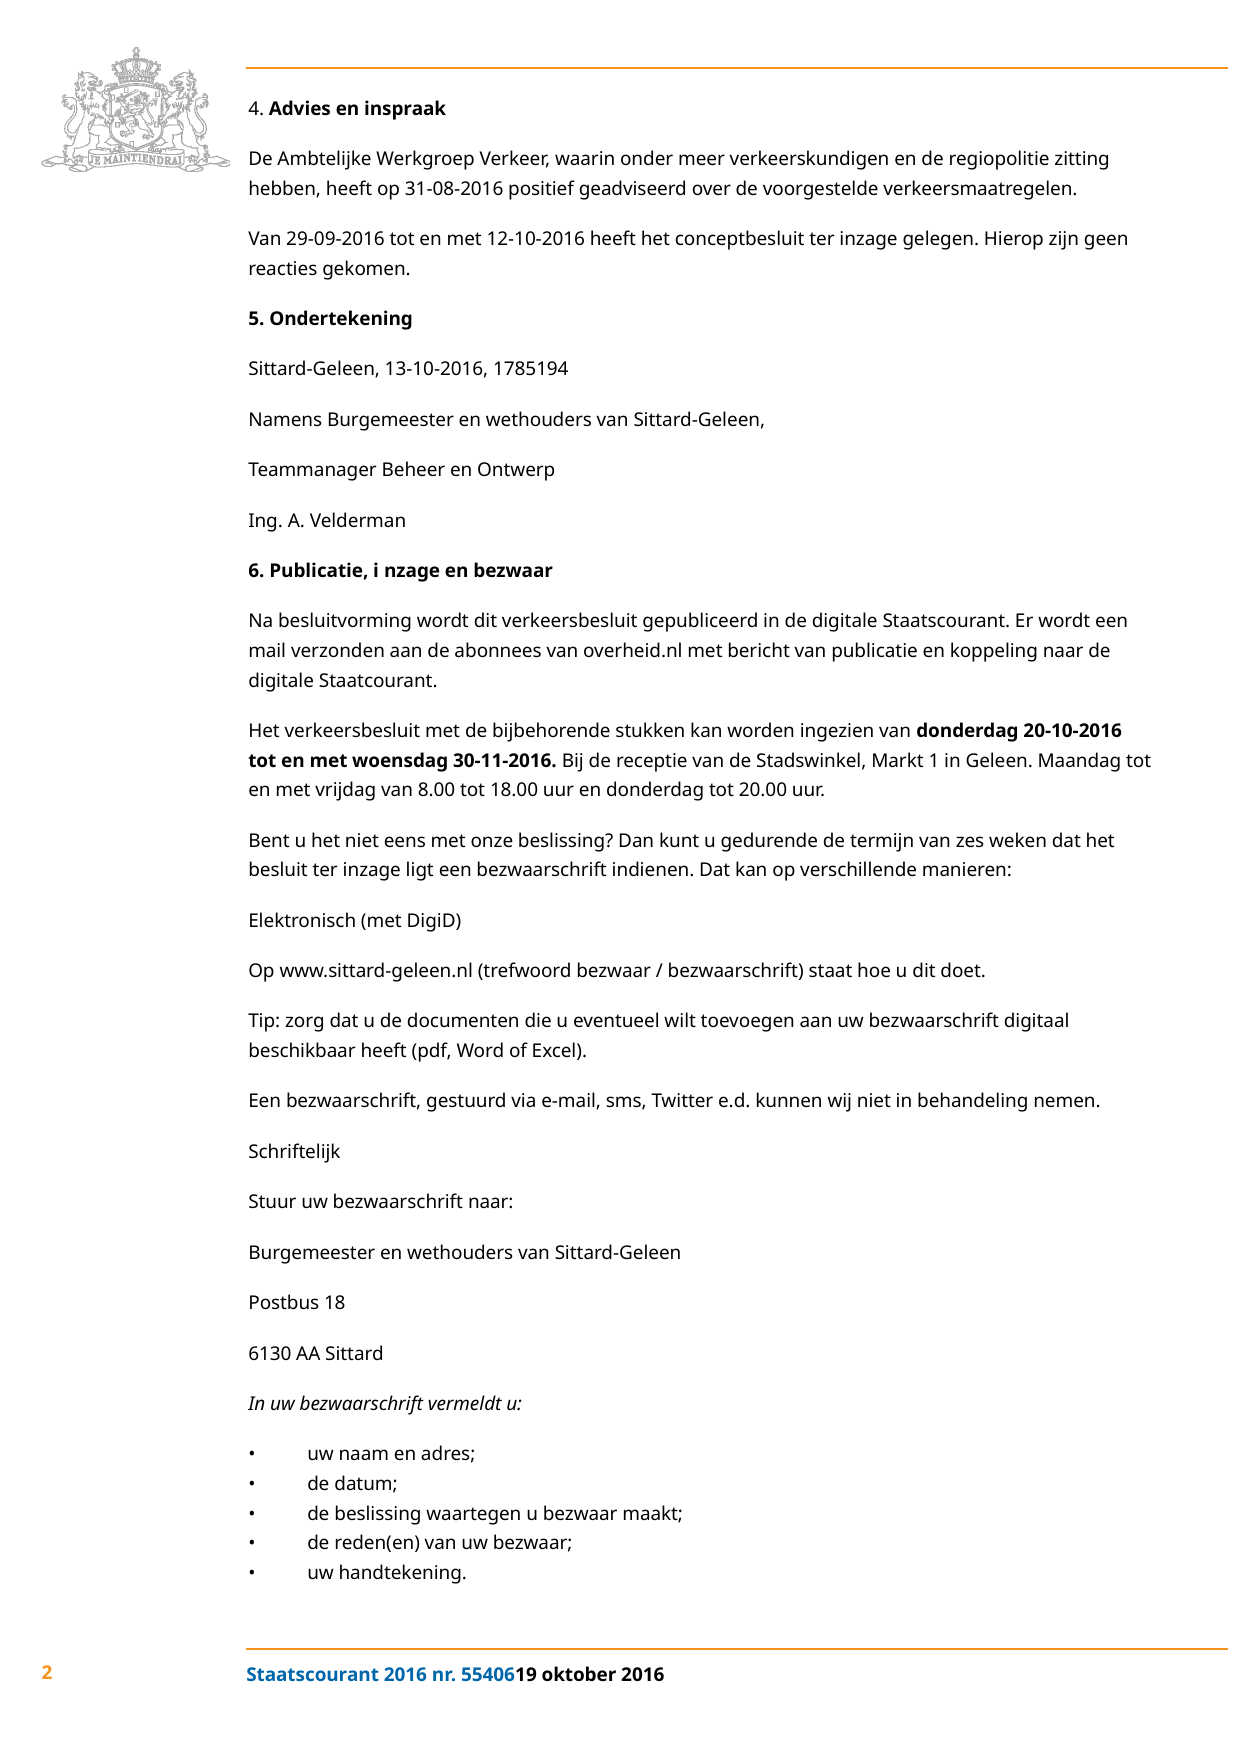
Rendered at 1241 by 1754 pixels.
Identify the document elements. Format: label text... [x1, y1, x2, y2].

text In uw bezwaarschrift vermeldt u: [248, 1390, 1152, 1416]
text 4. Advies en inspraak [248, 95, 1152, 121]
text Namens Burgemeester en wethouders van Sittard-Geleen, [248, 406, 1152, 432]
text Op www.sittard-geleen.nl (trefwoord bezwaar / bezwaarschrift) staat hoe u dit doet. [248, 957, 1152, 983]
text Teammanager Beheer en Ontwerp [248, 456, 1152, 482]
text Schriftelijk [248, 1138, 1152, 1164]
list de reden(en) van uw bezwaar; [248, 1529, 1152, 1555]
text Elektronisch (met DigiD) [248, 907, 1152, 933]
text Ing. A. Velderman [248, 507, 1152, 533]
text Een bezwaarschrift, gestuurd via e-mail, sms, Twitter e.d. kunnen wij niet in behandeling nemen. [248, 1088, 1152, 1113]
text Van 29-09-2016 tot en met 12-10-2016 heeft het conceptbesluit ter inzage gelegen. Hierop zijn geen reacties gekomen. [248, 225, 1152, 281]
text Sittard-Geleen, 13-10-2016, 1785194 [248, 356, 1152, 381]
text Tip: zorg dat u de documenten die u eventueel wilt toevoegen aan uw bezwaarschrift digitaal beschikbaar heeft (pdf, Word of Excel). [248, 1008, 1152, 1063]
text Stuur uw bezwaarschrift naar: [248, 1188, 1152, 1214]
picture [41, 47, 231, 172]
list uw handtekening. [248, 1559, 1152, 1585]
list de datum; [248, 1470, 1152, 1496]
text Het verkeersbesluit met de bijbehorende stukken kan worden ingezien van donderdag 20-10-2016 tot en met woensdag 30-11-2016. Bij de receptie van de Stadswinkel, Markt 1 in Geleen. Maandag tot en met vrijdag van 8.00 tot 18.00 uur en donderdag tot 20.00 uur. [248, 717, 1152, 802]
text Bent u het niet eens met onze beslissing? Dan kunt u gedurende de termijn van zes weken dat het besluit ter inzage ligt een bezwaarschrift indienen. Dat kan op verschillende manieren: [248, 827, 1152, 882]
list de beslissing waartegen u bezwaar maakt; [248, 1500, 1152, 1526]
text 6130 AA Sittard [248, 1340, 1152, 1366]
text Na besluitvorming wordt dit verkeersbesluit gepubliceerd in de digitale Staatscourant. Er wordt een mail verzonden aan de abonnees van overheid.nl met bericht van publicatie en koppeling naar de digitale Staatcourant. [248, 608, 1152, 693]
text Burgemeester en wethouders van Sittard-Geleen [248, 1239, 1152, 1265]
text De Ambtelijke Werkgroep Verkeer, waarin onder meer verkeerskundigen en de regiopolitie zitting hebben, heeft op 31-08-2016 positief geadviseerd over de voorgestelde verkeersmaatregelen. [248, 145, 1152, 201]
text 6. Publicatie, i nzage en bezwaar [248, 557, 1152, 583]
list uw naam en adres; [248, 1441, 1152, 1466]
text 5. Ondertekening [248, 305, 1152, 331]
text Postbus 18 [248, 1289, 1152, 1315]
